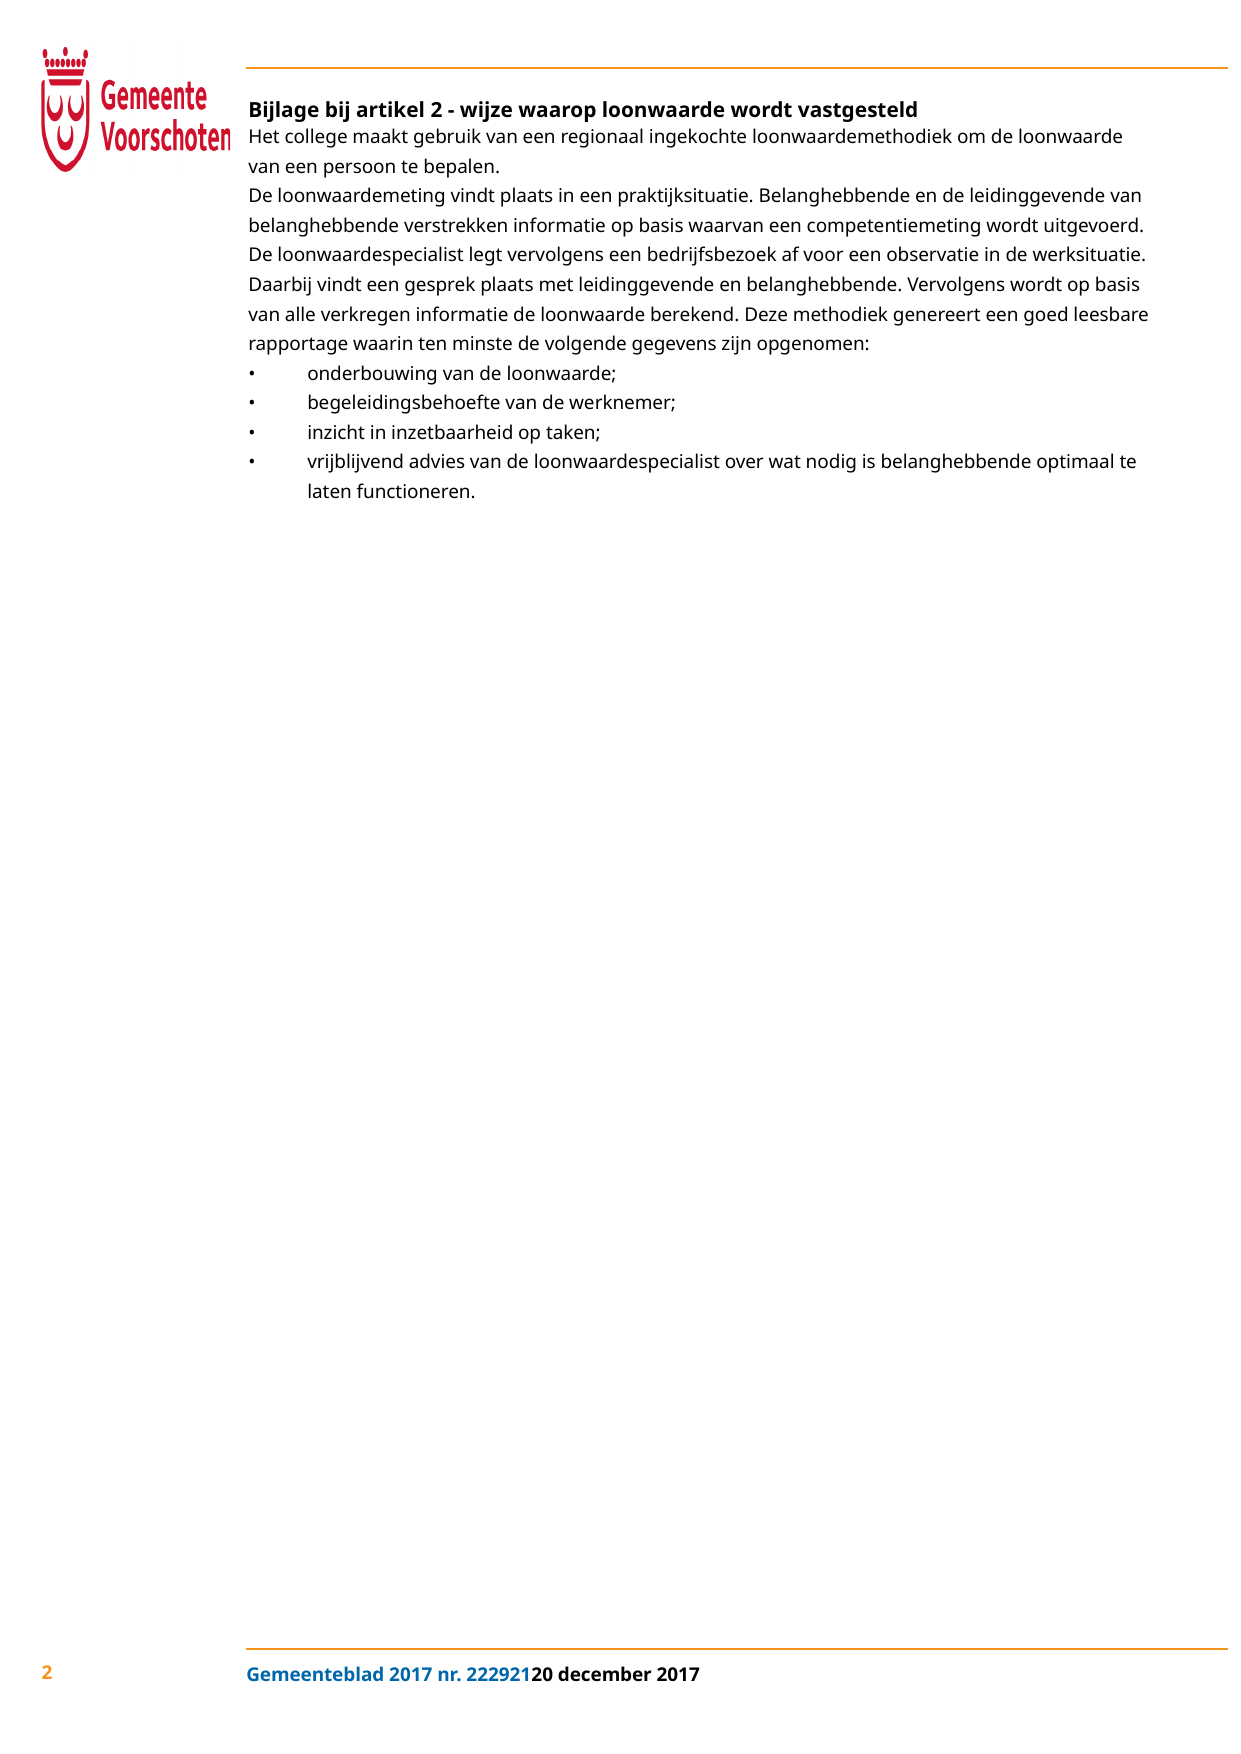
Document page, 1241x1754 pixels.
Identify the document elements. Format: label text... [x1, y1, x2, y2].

list onderbouwing van de loonwaarde; [248, 360, 1152, 386]
picture [41, 47, 231, 172]
text Bijlage bij artikel 2 - wijze waarop loonwaarde wordt vastgesteld [248, 95, 1152, 123]
text De loonwaardemeting vindt plaats in een praktijksituatie. Belanghebbende en de leidinggevende van belanghebbende verstrekken informatie op basis waarvan een competentiemeting wordt uitgevoerd. De loonwaardespecialist legt vervolgens een bedrijfsbezoek af voor een observatie in de werksituatie. Daarbij vindt een gesprek plaats met leidinggevende en belanghebbende. Vervolgens wordt op basis van alle verkregen informatie de loonwaarde berekend. Deze methodiek genereert een goed leesbare rapportage waarin ten minste de volgende gegevens zijn opgenomen: [248, 182, 1152, 356]
list begeleidingsbehoefte van de werknemer; [248, 389, 1152, 415]
list vrijblijvend advies van de loonwaardespecialist over wat nodig is belanghebbende optimaal te laten functioneren. [248, 449, 1152, 504]
list inzicht in inzetbaarheid op taken; [248, 419, 1152, 445]
text Het college maakt gebruik van een regionaal ingekochte loonwaardemethodiek om de loonwaarde van een persoon te bepalen. [248, 123, 1152, 179]
